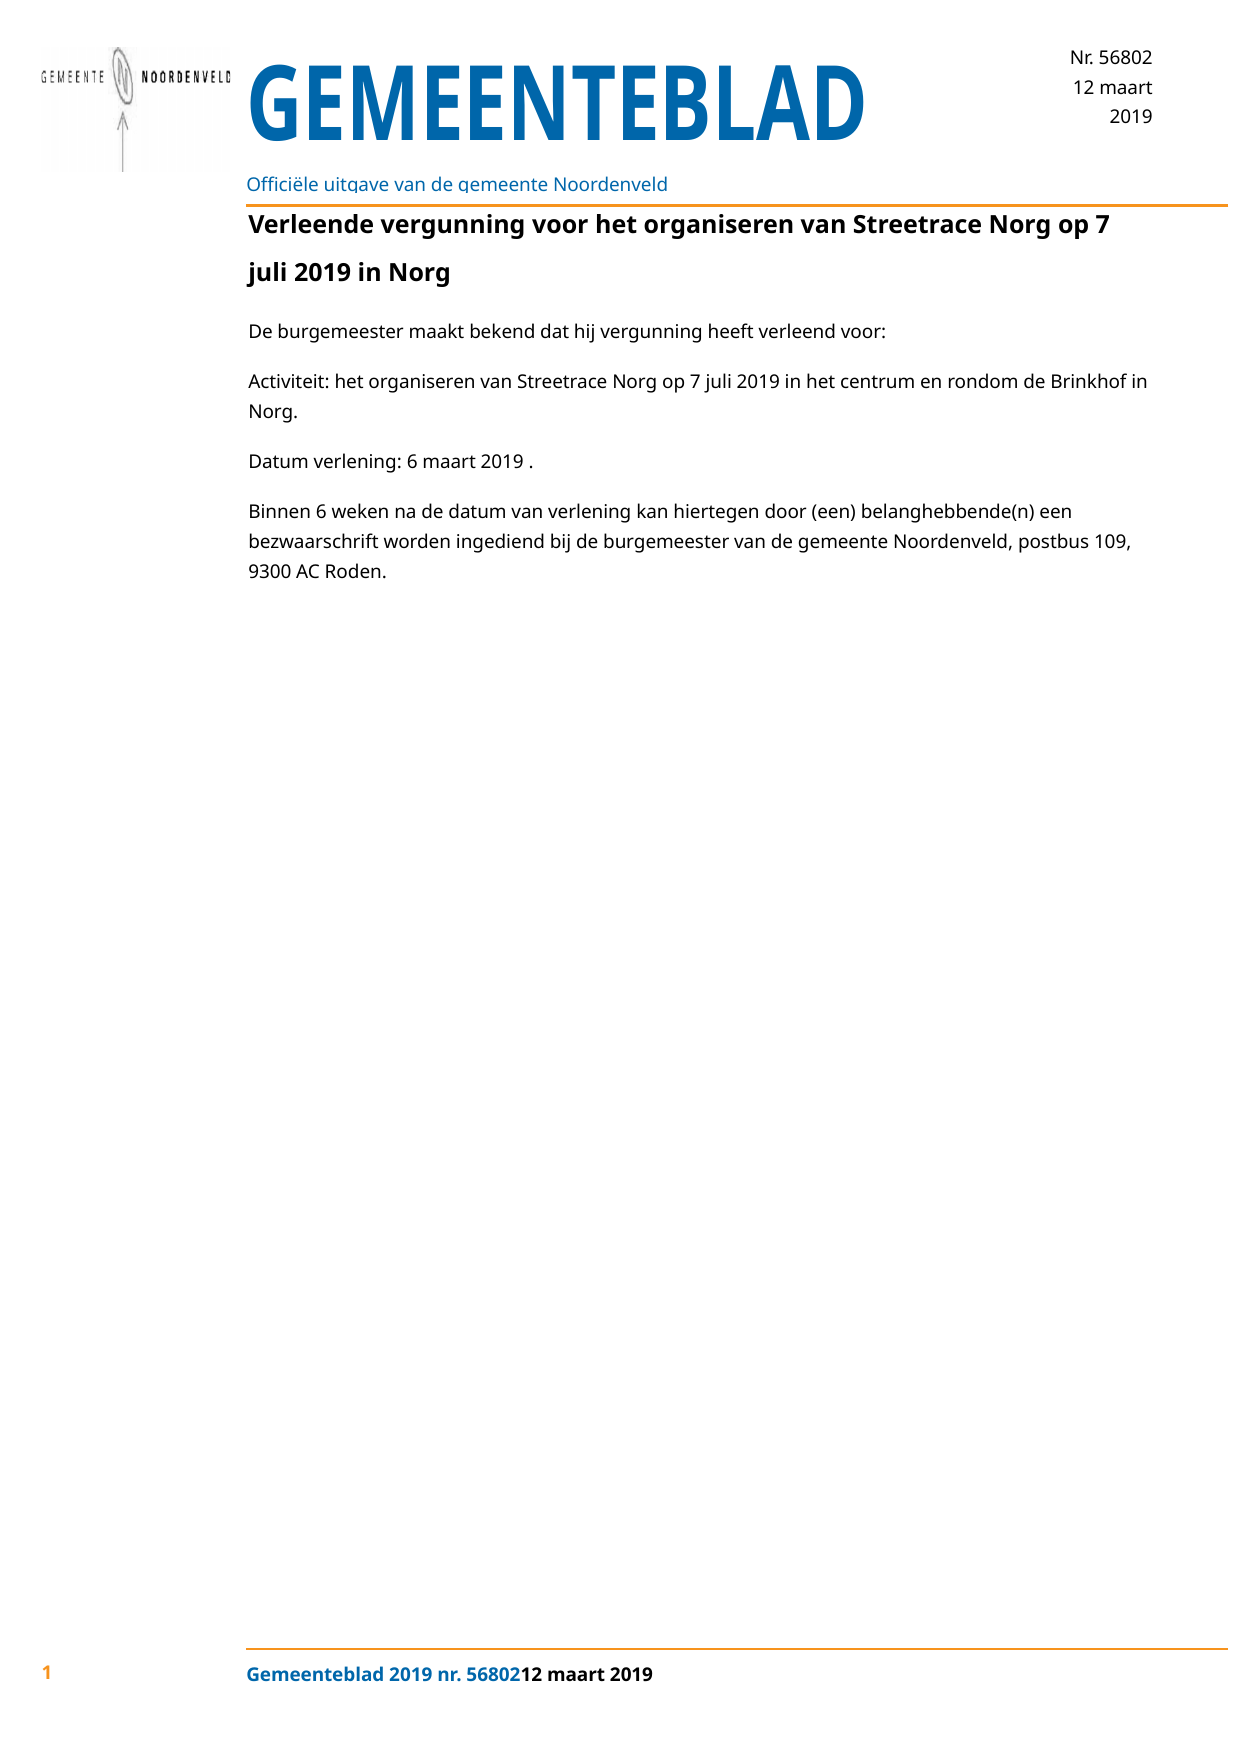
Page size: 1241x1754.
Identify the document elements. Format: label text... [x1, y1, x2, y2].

text Verleende vergunning voor het organiseren van Streetrace Norg op 7 juli 2019 in Norg [248, 207, 1152, 288]
text De burgemeester maakt bekend dat hij vergunning heeft verleend voor: [248, 318, 1152, 344]
text Activiteit: het organiseren van Streetrace Norg op 7 juli 2019 in het centrum en rondom de Brinkhof in Norg. [248, 368, 1152, 424]
picture [41, 47, 231, 172]
text Binnen 6 weken na de datum van verlening kan hiertegen door (een) belanghebbende(n) een bezwaarschrift worden ingediend bij de burgemeester van de gemeente Noordenveld, postbus 109, 9300 AC Roden. [248, 499, 1152, 584]
text Datum verlening: 6 maart 2019 . [248, 448, 1152, 474]
